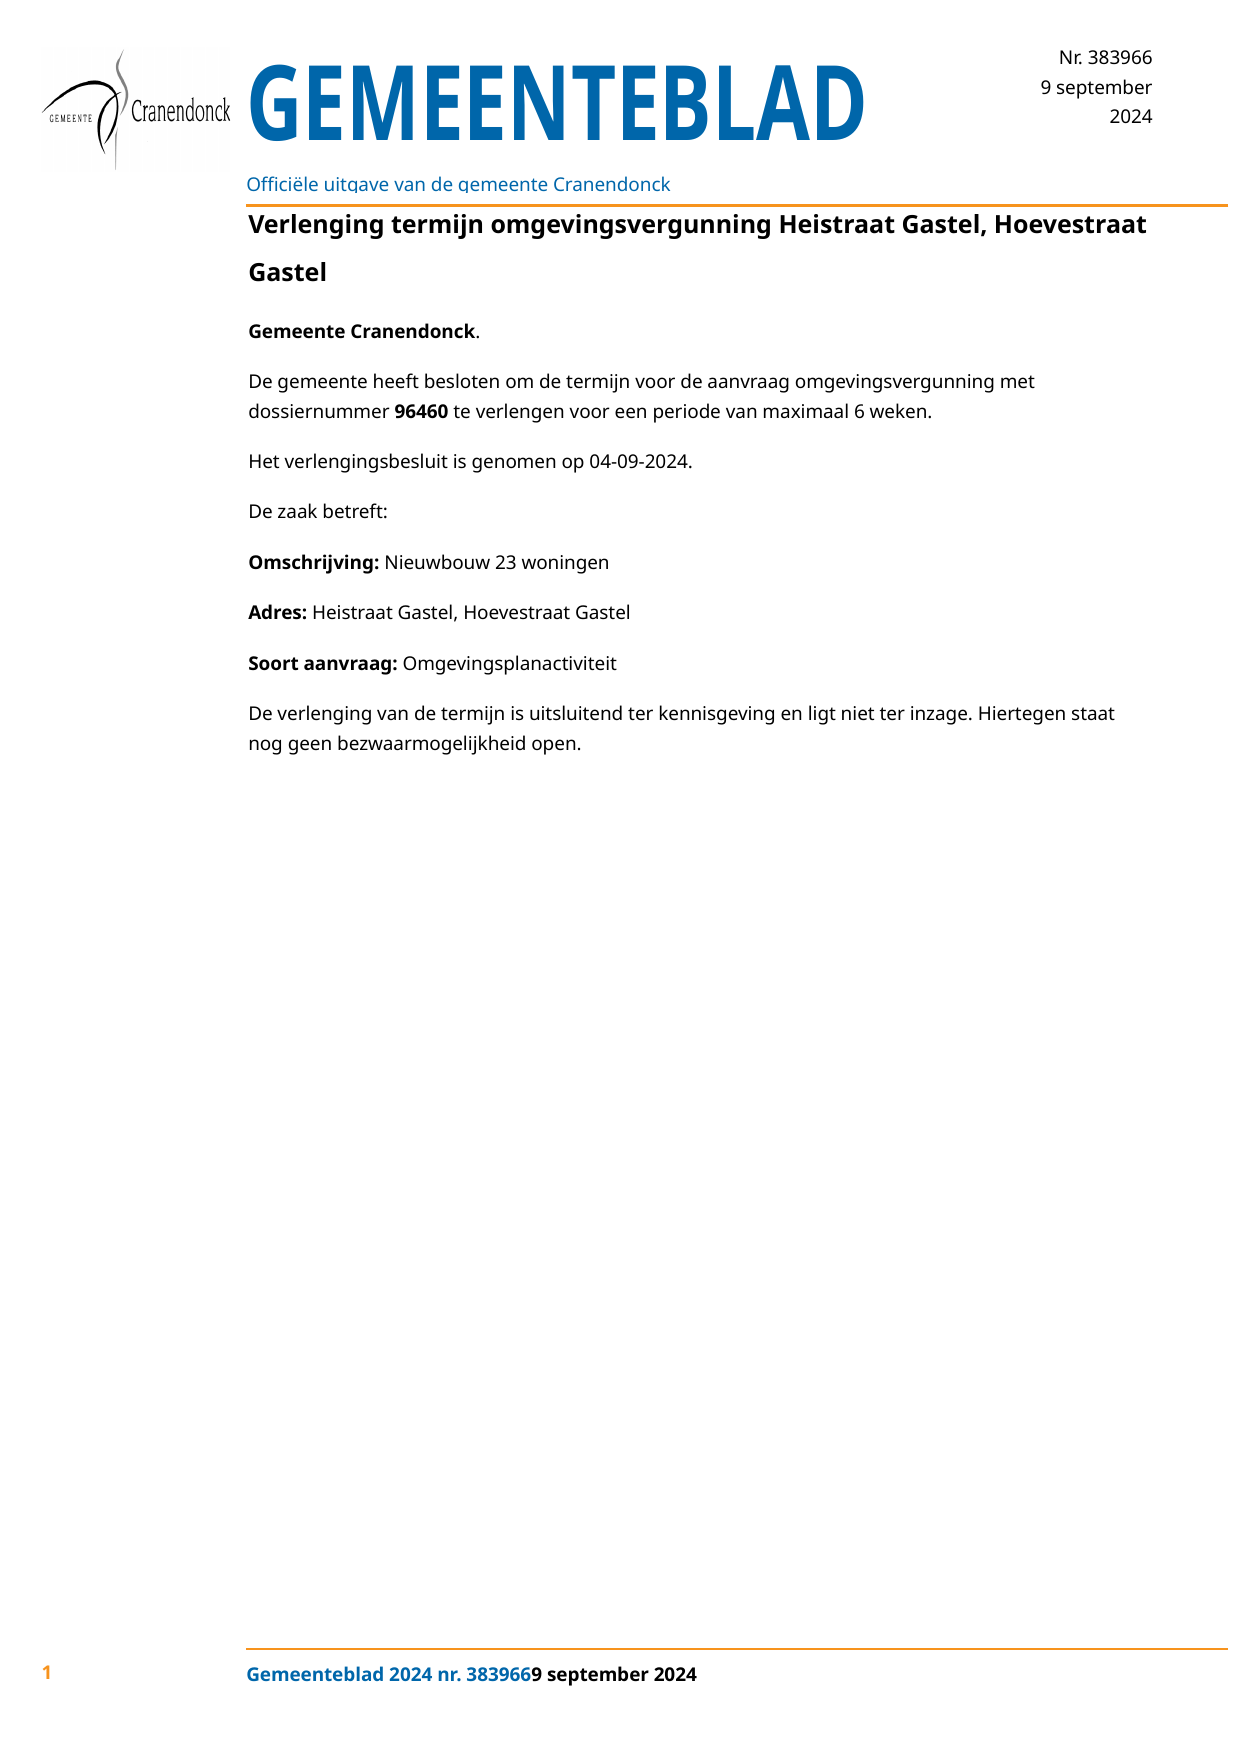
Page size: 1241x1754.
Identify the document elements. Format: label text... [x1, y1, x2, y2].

text Het verlengingsbesluit is genomen op 04-09-2024. [248, 448, 1152, 474]
text De verlenging van de termijn is uitsluitend ter kennisgeving en ligt niet ter inzage. Hiertegen staat nog geen bezwaarmogelijkheid open. [248, 700, 1152, 756]
picture [41, 47, 231, 172]
text De zaak betreft: [248, 499, 1152, 524]
text Omschrijving: Nieuwbouw 23 woningen [248, 549, 1152, 575]
text De gemeente heeft besloten om de termijn voor de aanvraag omgevingsvergunning met dossiernummer 96460 te verlengen voor een periode van maximaal 6 weken. [248, 368, 1152, 424]
text Verlenging termijn omgevingsvergunning Heistraat Gastel, Hoevestraat Gastel [248, 207, 1152, 288]
text Gemeente Cranendonck. [248, 318, 1152, 344]
text Soort aanvraag: Omgevingsplanactiviteit [248, 650, 1152, 676]
text Adres: Heistraat Gastel, Hoevestraat Gastel [248, 599, 1152, 625]
